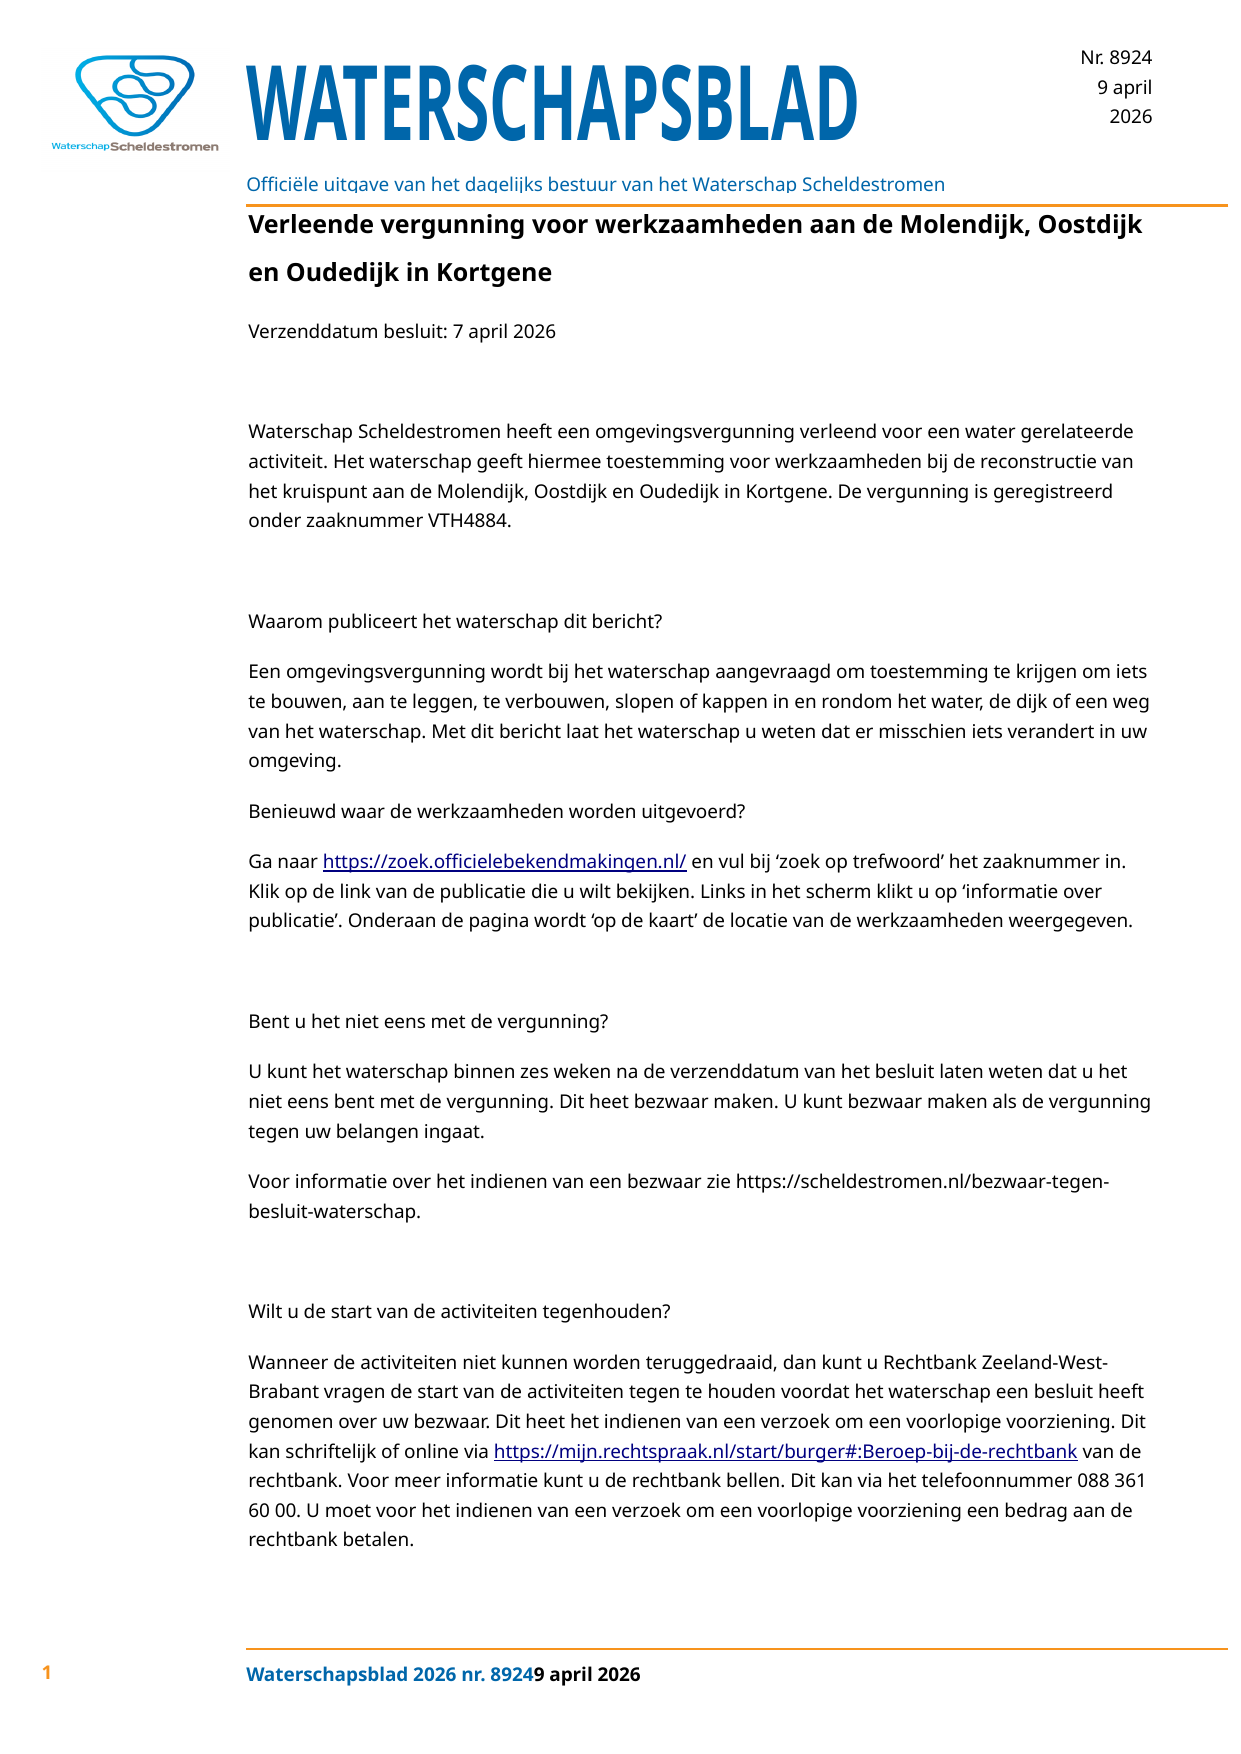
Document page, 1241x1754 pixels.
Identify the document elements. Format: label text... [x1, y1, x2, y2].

text Verleende vergunning voor werkzaamheden aan de Molendijk, Oostdijk en Oudedijk in Kortgene [248, 207, 1152, 288]
text U kunt het waterschap binnen zes weken na de verzenddatum van het besluit laten weten dat u het niet eens bent met de vergunning. Dit heet bezwaar maken. U kunt bezwaar maken als de vergunning tegen uw belangen ingaat. [248, 1059, 1152, 1144]
text Waterschap Scheldestromen heeft een omgevingsvergunning verleend voor een water gerelateerde activiteit. Het waterschap geeft hiermee toestemming voor werkzaamheden bij de reconstructie van het kruispunt aan de Molendijk, Oostdijk en Oudedijk in Kortgene. De vergunning is geregistreerd onder zaaknummer VTH4884. [248, 419, 1152, 533]
text Voor informatie over het indienen van een bezwaar zie https://scheldestromen.nl/bezwaar-tegen-besluit-waterschap. [248, 1168, 1152, 1224]
picture [41, 47, 231, 172]
text Wilt u de start van de activiteiten tegenhouden? [248, 1299, 1152, 1324]
text Waarom publiceert het waterschap dit bericht? [248, 608, 1152, 634]
text Verzenddatum besluit: 7 april 2026 [248, 318, 1152, 344]
text Een omgevingsvergunning wordt bij het waterschap aangevraagd om toestemming te krijgen om iets te bouwen, aan te leggen, te verbouwen, slopen of kappen in en rondom het water, de dijk of een weg van het waterschap. Met dit bericht laat het waterschap u weten dat er misschien iets verandert in uw omgeving. [248, 659, 1152, 773]
text Benieuwd waar de werkzaamheden worden uitgevoerd? [248, 798, 1152, 824]
text Wanneer de activiteiten niet kunnen worden teruggedraaid, dan kunt u Rechtbank Zeeland-West-Brabant vragen de start van de activiteiten tegen te houden voordat het waterschap een besluit heeft genomen over uw bezwaar. Dit heet het indienen van een verzoek om een voorlopige voorziening. Dit kan schriftelijk of online via https://mijn.rechtspraak.nl/start/burger#:Beroep-bij-de-rechtbank van de rechtbank. Voor meer informatie kunt u de rechtbank bellen. Dit kan via het telefoonnummer 088 361 60 00. U moet voor het indienen van een verzoek om een voorlopige voorziening een bedrag aan de rechtbank betalen. [248, 1349, 1152, 1552]
text Bent u het niet eens met de vergunning? [248, 1008, 1152, 1034]
text Ga naar https://zoek.officielebekendmakingen.nl/ en vul bij ‘zoek op trefwoord’ het zaaknummer in. Klik op de link van de publicatie die u wilt bekijken. Links in het scherm klikt u op ‘informatie over publicatie’. Onderaan de pagina wordt ‘op de kaart’ de locatie van de werkzaamheden weergegeven. [248, 848, 1152, 933]
